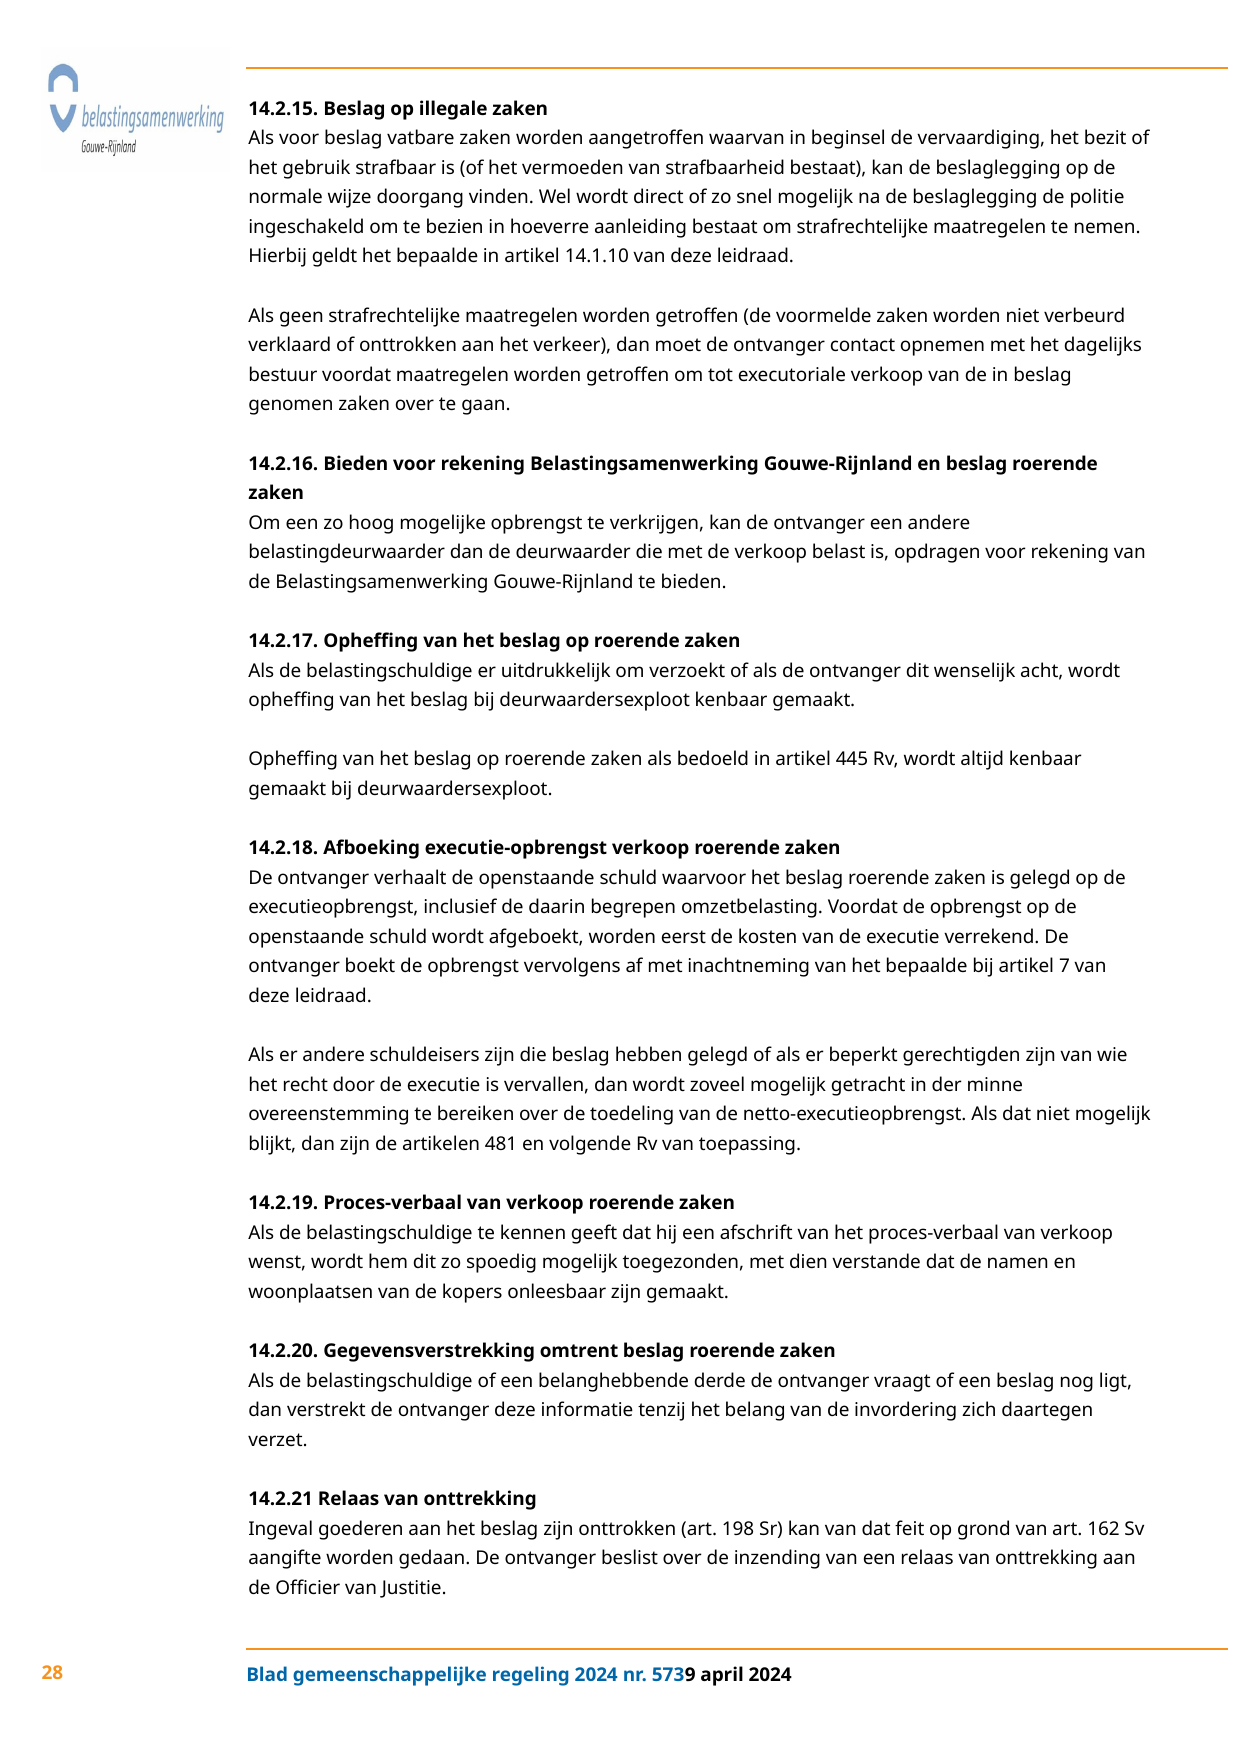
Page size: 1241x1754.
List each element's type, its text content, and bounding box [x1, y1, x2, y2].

text De ontvanger verhaalt de openstaande schuld waarvoor het beslag roerende zaken is gelegd op de executieopbrengst, inclusief de daarin begrepen omzetbelasting. Voordat de opbrengst op de openstaande schuld wordt afgeboekt, worden eerst de kosten van de executie verrekend. De ontvanger boekt de opbrengst vervolgens af met inachtneming van het bepaalde bij artikel 7 van deze leidraad. [248, 864, 1152, 1008]
text Als de belastingschuldige te kennen geeft dat hij een afschrift van het proces-verbaal van verkoop wenst, wordt hem dit zo spoedig mogelijk toegezonden, met dien verstande dat de namen en woonplaatsen van de kopers onleesbaar zijn gemaakt. [248, 1219, 1152, 1304]
text 14.2.21 Relaas van onttrekking [248, 1485, 1152, 1511]
text Om een zo hoog mogelijke opbrengst te verkrijgen, kan de ontvanger een andere belastingdeurwaarder dan de deurwaarder die met de verkoop belast is, opdragen voor rekening van de Belastingsamenwerking Gouwe-Rijnland te bieden. [248, 509, 1152, 594]
text 14.2.16. Bieden voor rekening Belastingsamenwerking Gouwe-Rijnland en beslag roerende zaken [248, 450, 1152, 505]
text 14.2.20. Gegevensverstrekking omtrent beslag roerende zaken [248, 1337, 1152, 1363]
text 14.2.17. Opheffing van het beslag op roerende zaken [248, 627, 1152, 653]
text 14.2.18. Afboeking executie-opbrengst verkoop roerende zaken [248, 834, 1152, 860]
text Opheffing van het beslag op roerende zaken als bedoeld in artikel 445 Rv, wordt altijd kenbaar gemaakt bij deurwaardersexploot. [248, 746, 1152, 801]
text Als de belastingschuldige er uitdrukkelijk om verzoekt of als de ontvanger dit wenselijk acht, wordt opheffing van het beslag bij deurwaardersexploot kenbaar gemaakt. [248, 657, 1152, 712]
text Als de belastingschuldige of een belanghebbende derde de ontvanger vraagt of een beslag nog ligt, dan verstrekt de ontvanger deze informatie tenzij het belang van de invordering zich daartegen verzet. [248, 1367, 1152, 1452]
text Als geen strafrechtelijke maatregelen worden getroffen (de voormelde zaken worden niet verbeurd verklaard of onttrokken aan het verkeer), dan moet de ontvanger contact opnemen met het dagelijks bestuur voordat maatregelen worden getroffen om tot executoriale verkoop van de in beslag genomen zaken over te gaan. [248, 302, 1152, 416]
text Als er andere schuldeisers zijn die beslag hebben gelegd of als er beperkt gerechtigden zijn van wie het recht door de executie is vervallen, dan wordt zoveel mogelijk getracht in der minne overeenstemming te bereiken over de toedeling van de netto-executieopbrengst. Als dat niet mogelijk blijkt, dan zijn de artikelen 481 en volgende Rv van toepassing. [248, 1041, 1152, 1156]
text Ingeval goederen aan het beslag zijn onttrokken (art. 198 Sr) kan van dat feit op grond van art. 162 Sv aangifte worden gedaan. De ontvanger beslist over de inzending van een relaas van onttrekking aan de Officier van Justitie. [248, 1515, 1152, 1600]
text 14.2.15. Beslag op illegale zaken [248, 95, 1152, 121]
picture [41, 47, 231, 172]
text 14.2.19. Proces-verbaal van verkoop roerende zaken [248, 1189, 1152, 1215]
text Als voor beslag vatbare zaken worden aangetroffen waarvan in beginsel de vervaardiging, het bezit of het gebruik strafbaar is (of het vermoeden van strafbaarheid bestaat), kan de beslaglegging op de normale wijze doorgang vinden. Wel wordt direct of zo snel mogelijk na de beslaglegging de politie ingeschakeld om te bezien in hoeverre aanleiding bestaat om strafrechtelijke maatregelen te nemen. Hierbij geldt het bepaalde in artikel 14.1.10 van deze leidraad. [248, 124, 1152, 268]
